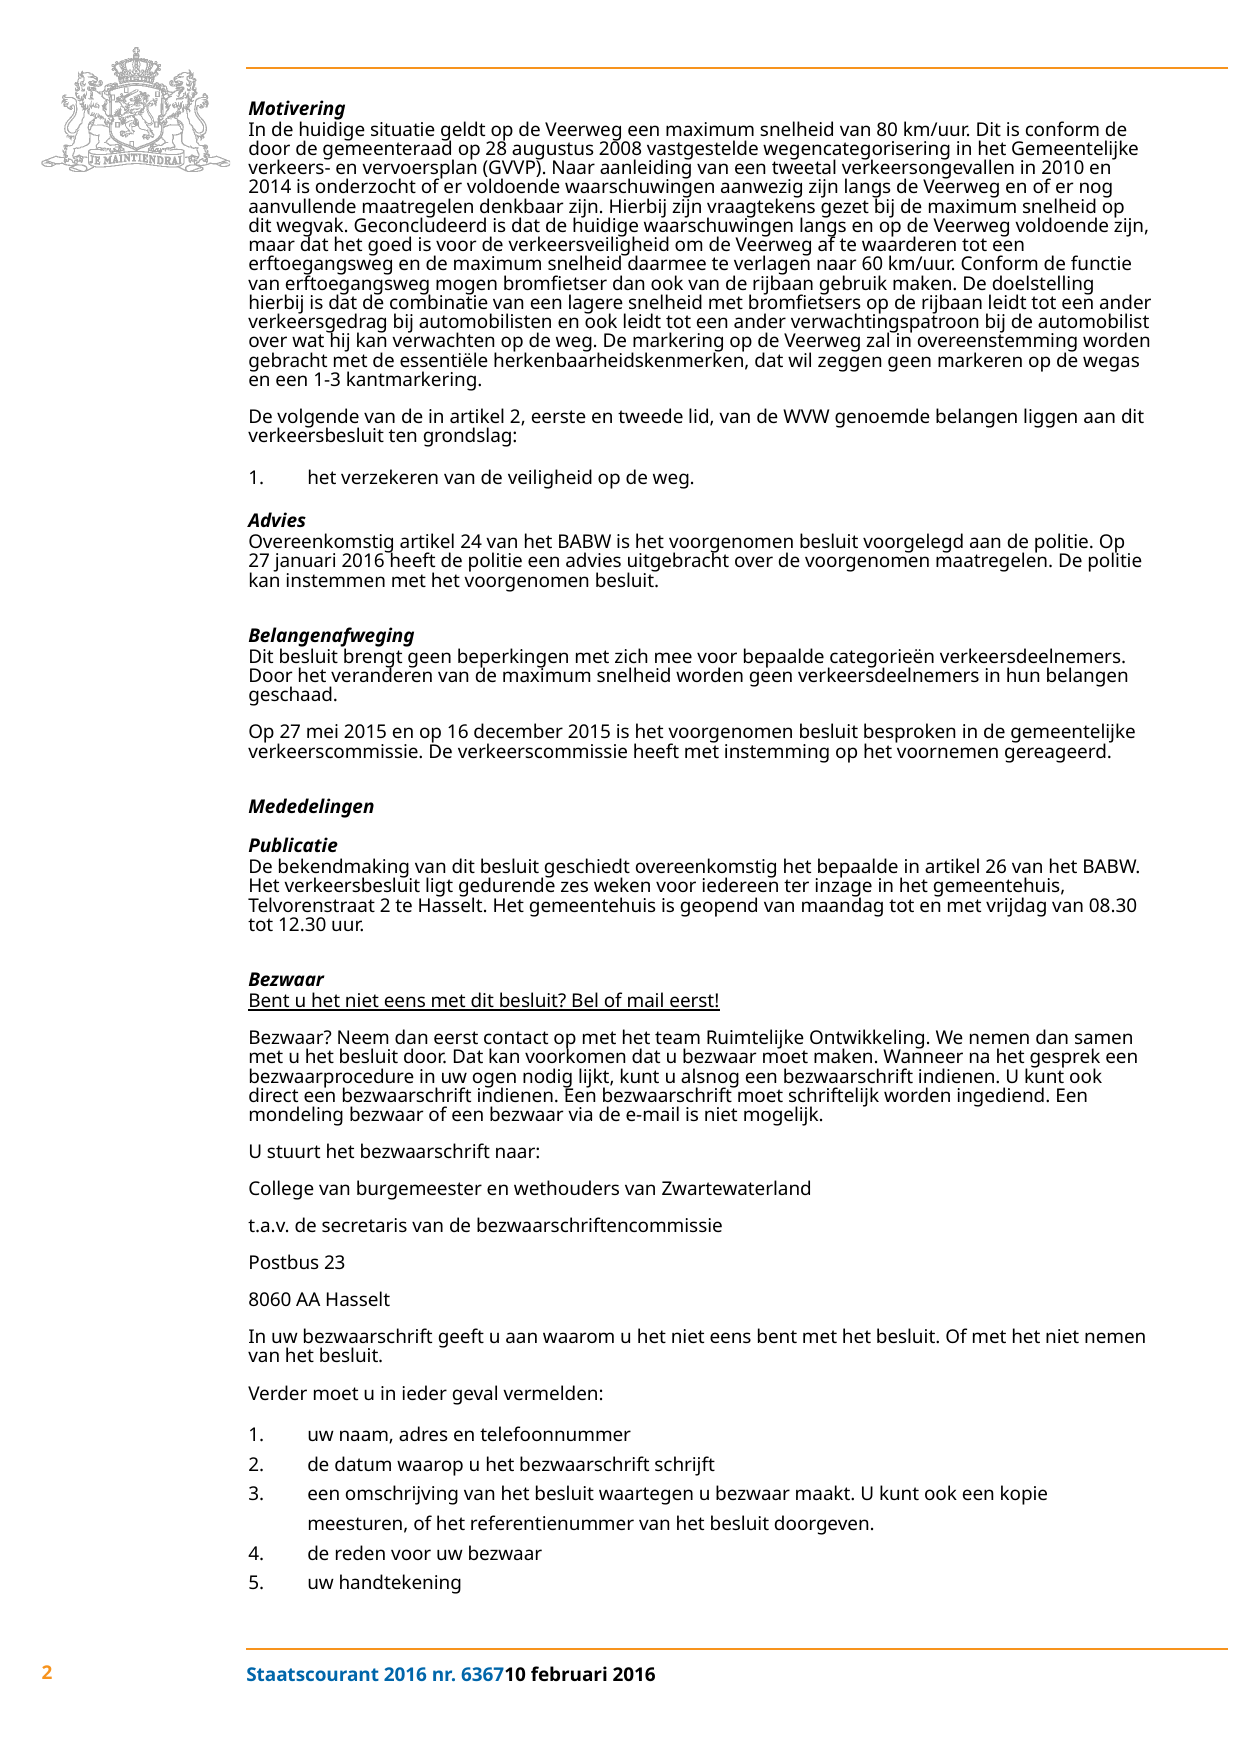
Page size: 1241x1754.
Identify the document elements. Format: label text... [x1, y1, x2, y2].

list uw naam, adres en telefoonnummer [248, 1421, 1152, 1447]
list een omschrijving van het besluit waartegen u bezwaar maakt. U kunt ook een kopie meesturen, of het referentienummer van het besluit doorgeven. [248, 1481, 1152, 1536]
text Belangenafweging [248, 622, 1152, 648]
text Mededelingen [248, 793, 1152, 819]
text 8060 AA Hasselt [248, 1291, 1152, 1311]
list de datum waarop u het bezwaarschrift schrijft [248, 1451, 1152, 1477]
text De volgende van de in artikel 2, eerste en tweede lid, van de WVW genoemde belangen liggen aan dit verkeersbesluit ten grondslag: [248, 408, 1152, 447]
text Dit besluit brengt geen beperkingen met zich mee voor bepaalde categorieën verkeersdeelnemers. Door het veranderen van de maximum snelheid worden geen verkeersdeelnemers in hun belangen geschaad. [248, 648, 1152, 706]
text Bent u het niet eens met dit besluit? Bel of mail eerst! [248, 992, 1152, 1012]
text Motivering [248, 95, 1152, 121]
text In de huidige situatie geldt op de Veerweg een maximum snelheid van 80 km/uur. Dit is conform de door de gemeenteraad op 28 augustus 2008 vastgestelde wegencategorisering in het Gemeentelijke verkeers- en vervoersplan (GVVP). Naar aanleiding van een tweetal verkeersongevallen in 2010 en 2014 is onderzocht of er voldoende waarschuwingen aanwezig zijn langs de Veerweg en of er nog aanvullende maatregelen denkbaar zijn. Hierbij zijn vraagtekens gezet bij de maximum snelheid op dit wegvak. Geconcludeerd is dat de huidige waarschuwingen langs en op de Veerweg voldoende zijn, maar dat het goed is voor de verkeersveiligheid om de Veerweg af te waarderen tot een erftoegangsweg en de maximum snelheid daarmee te verlagen naar 60 km/uur. Conform de functie van erftoegangsweg mogen bromfietser dan ook van de rijbaan gebruik maken. De doelstelling hierbij is dat de combinatie van een lagere snelheid met bromfietsers op de rijbaan leidt tot een ander verkeersgedrag bij automobilisten en ook leidt tot een ander verwachtingspatroon bij de automobilist over wat hij kan verwachten op de weg. De markering op de Veerweg zal in overeenstemming worden gebracht met de essentiële herkenbaarheidskenmerken, dat wil zeggen geen markeren op de wegas en een 1-3 kantmarkering. [248, 121, 1152, 390]
text In uw bezwaarschrift geeft u aan waarom u het niet eens bent met het besluit. Of met het niet nemen van het besluit. [248, 1328, 1152, 1367]
list uw handtekening [248, 1569, 1152, 1595]
text t.a.v. de secretaris van de bezwaarschriftencommissie [248, 1217, 1152, 1237]
list de reden voor uw bezwaar [248, 1540, 1152, 1566]
text Advies [248, 507, 1152, 533]
text Publicatie [248, 832, 1152, 858]
list het verzekeren van de veiligheid op de weg. [248, 464, 1152, 490]
text Postbus 23 [248, 1254, 1152, 1273]
text Bezwaar [248, 967, 1152, 992]
text Op 27 mei 2015 en op 16 december 2015 is het voorgenomen besluit besproken in de gemeentelijke verkeerscommissie. De verkeerscommissie heeft met instemming op het voornemen gereageerd. [248, 723, 1152, 762]
text De bekendmaking van dit besluit geschiedt overeenkomstig het bepaalde in artikel 26 van het BABW. Het verkeersbesluit ligt gedurende zes weken voor iedereen ter inzage in het gemeentehuis, Telvorenstraat 2 te Hasselt. Het gemeentehuis is geopend van maandag tot en met vrijdag van 08.30 tot 12.30 uur. [248, 858, 1152, 935]
text U stuurt het bezwaarschrift naar: [248, 1143, 1152, 1163]
text Verder moet u in ieder geval vermelden: [248, 1384, 1152, 1404]
picture [41, 47, 231, 172]
text College van burgemeester en wethouders van Zwartewaterland [248, 1180, 1152, 1199]
text Bezwaar? Neem dan eerst contact op met het team Ruimtelijke Ontwikkeling. We nemen dan samen met u het besluit door. Dat kan voorkomen dat u bezwaar moet maken. Wanneer na het gesprek een bezwaarprocedure in uw ogen nodig lijkt, kunt u alsnog een bezwaarschrift indienen. U kunt ook direct een bezwaarschrift indienen. Een bezwaarschrift moet schriftelijk worden ingediend. Een mondeling bezwaar of een bezwaar via de e-mail is niet mogelijk. [248, 1029, 1152, 1126]
text Overeenkomstig artikel 24 van het BABW is het voorgenomen besluit voorgelegd aan de politie. Op 27 januari 2016 heeft de politie een advies uitgebracht over de voorgenomen maatregelen. De politie kan instemmen met het voorgenomen besluit. [248, 533, 1152, 591]
